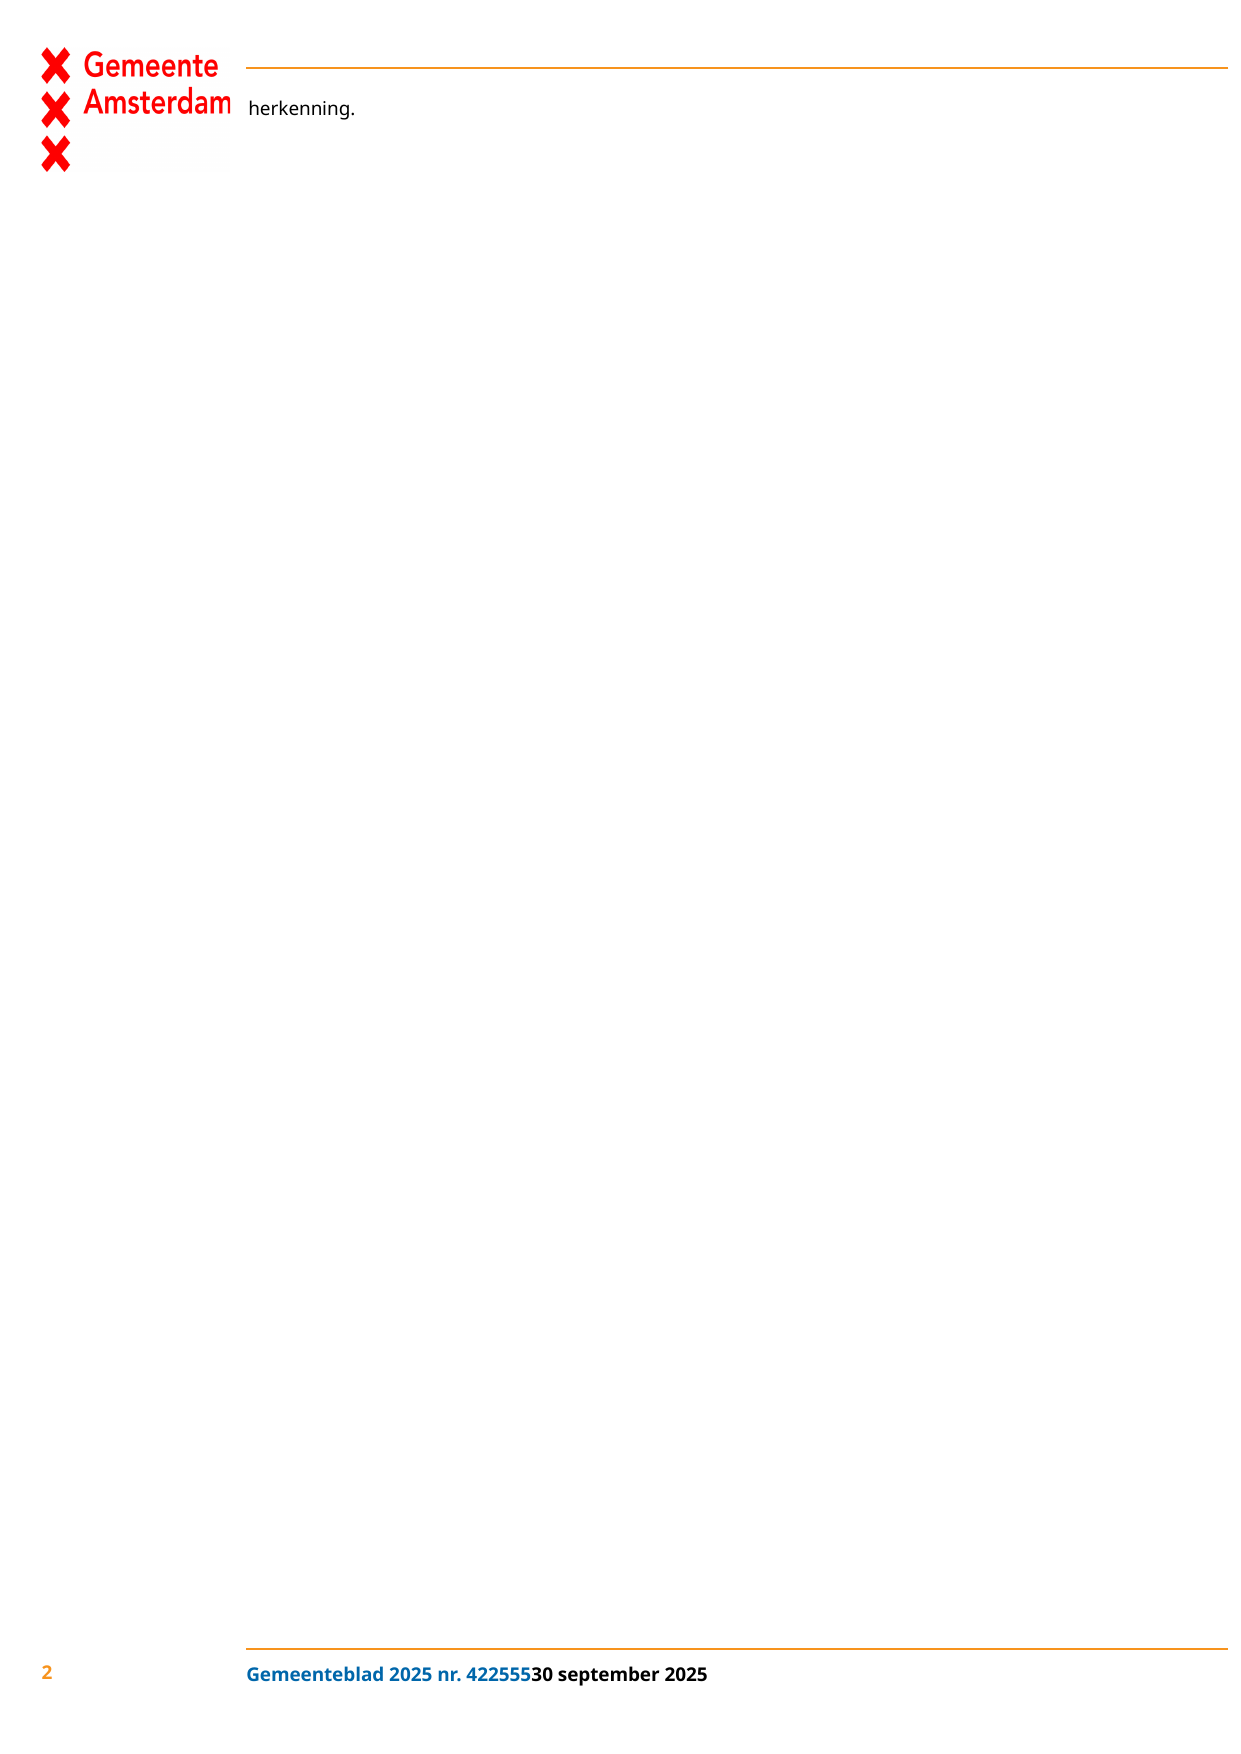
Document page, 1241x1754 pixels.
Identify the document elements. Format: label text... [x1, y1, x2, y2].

text herkenning. [248, 95, 1152, 121]
picture [41, 47, 231, 172]
